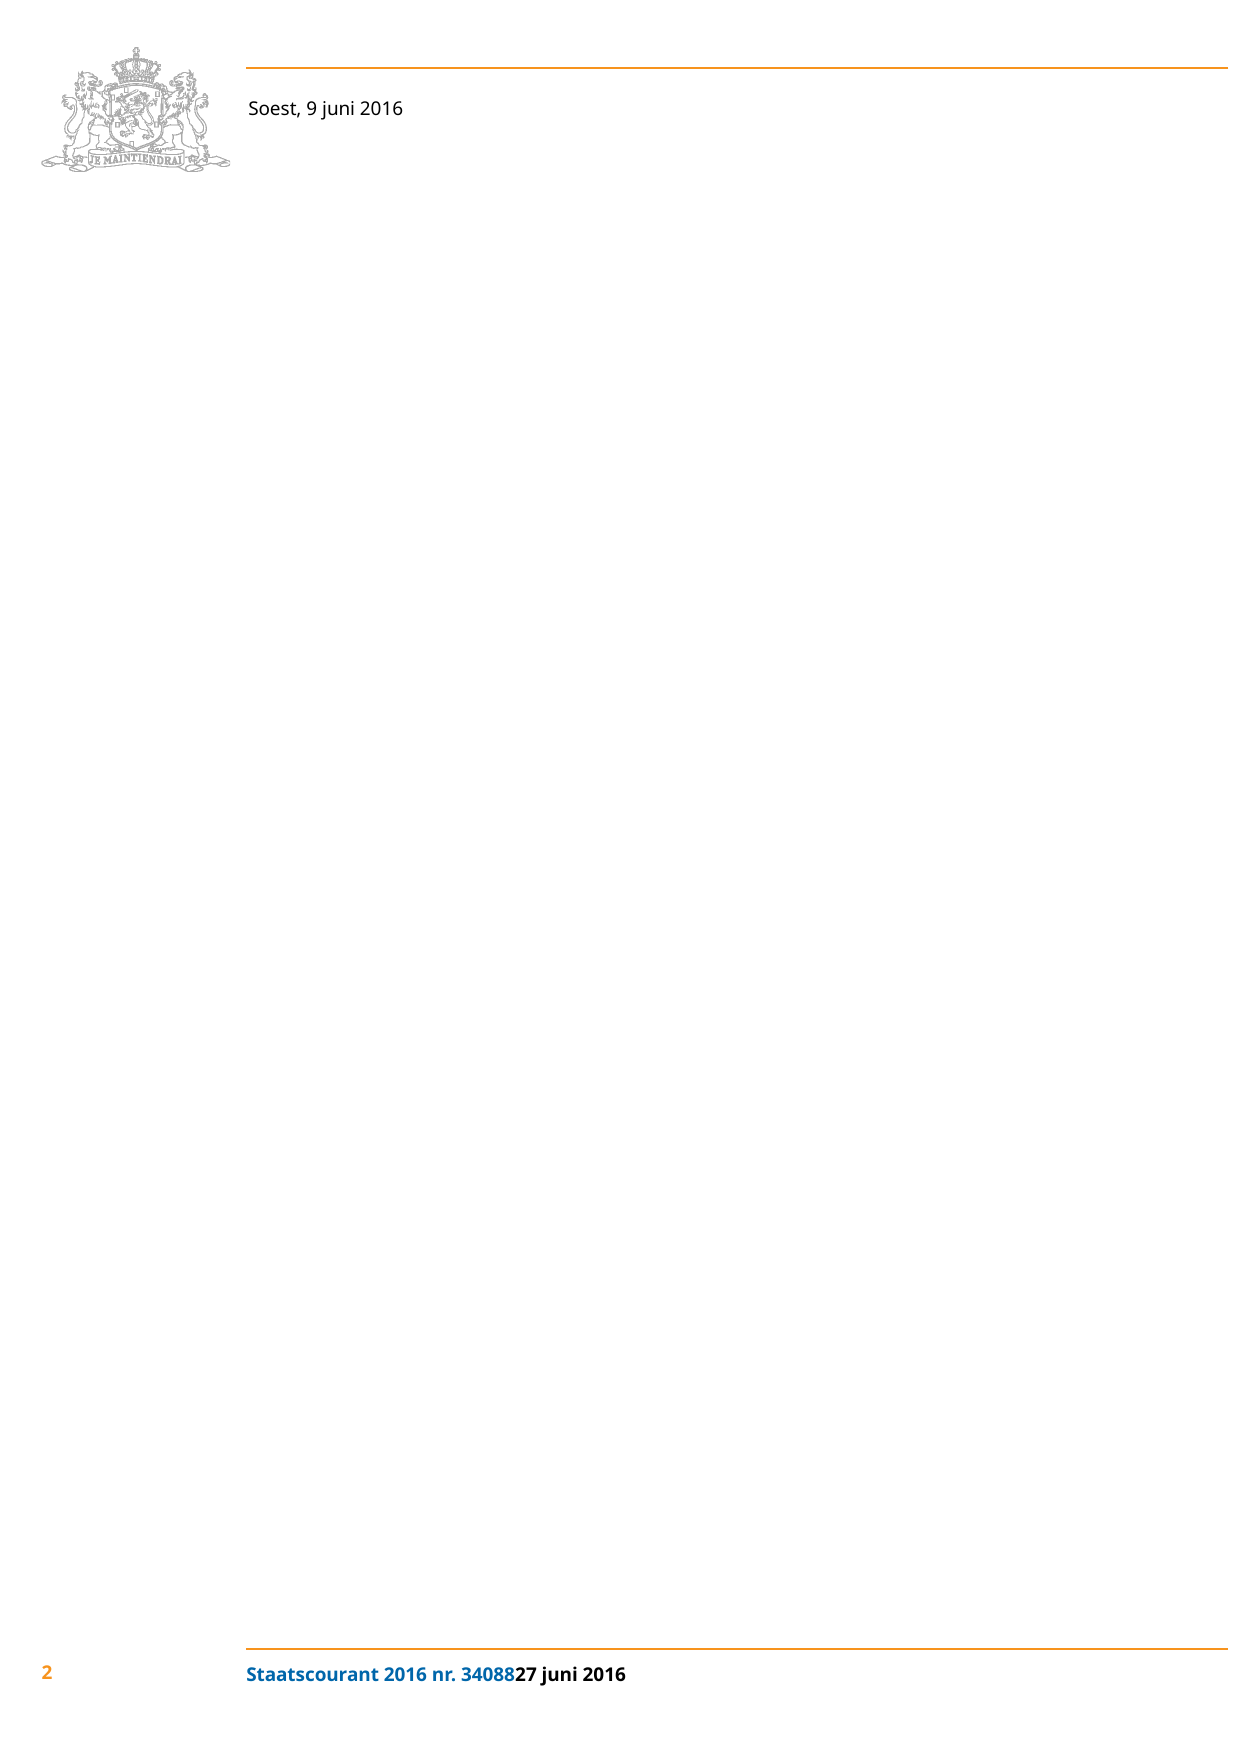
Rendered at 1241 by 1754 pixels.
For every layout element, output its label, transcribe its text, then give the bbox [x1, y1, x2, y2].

picture [41, 47, 231, 172]
text Soest, 9 juni 2016 [248, 95, 1152, 121]
